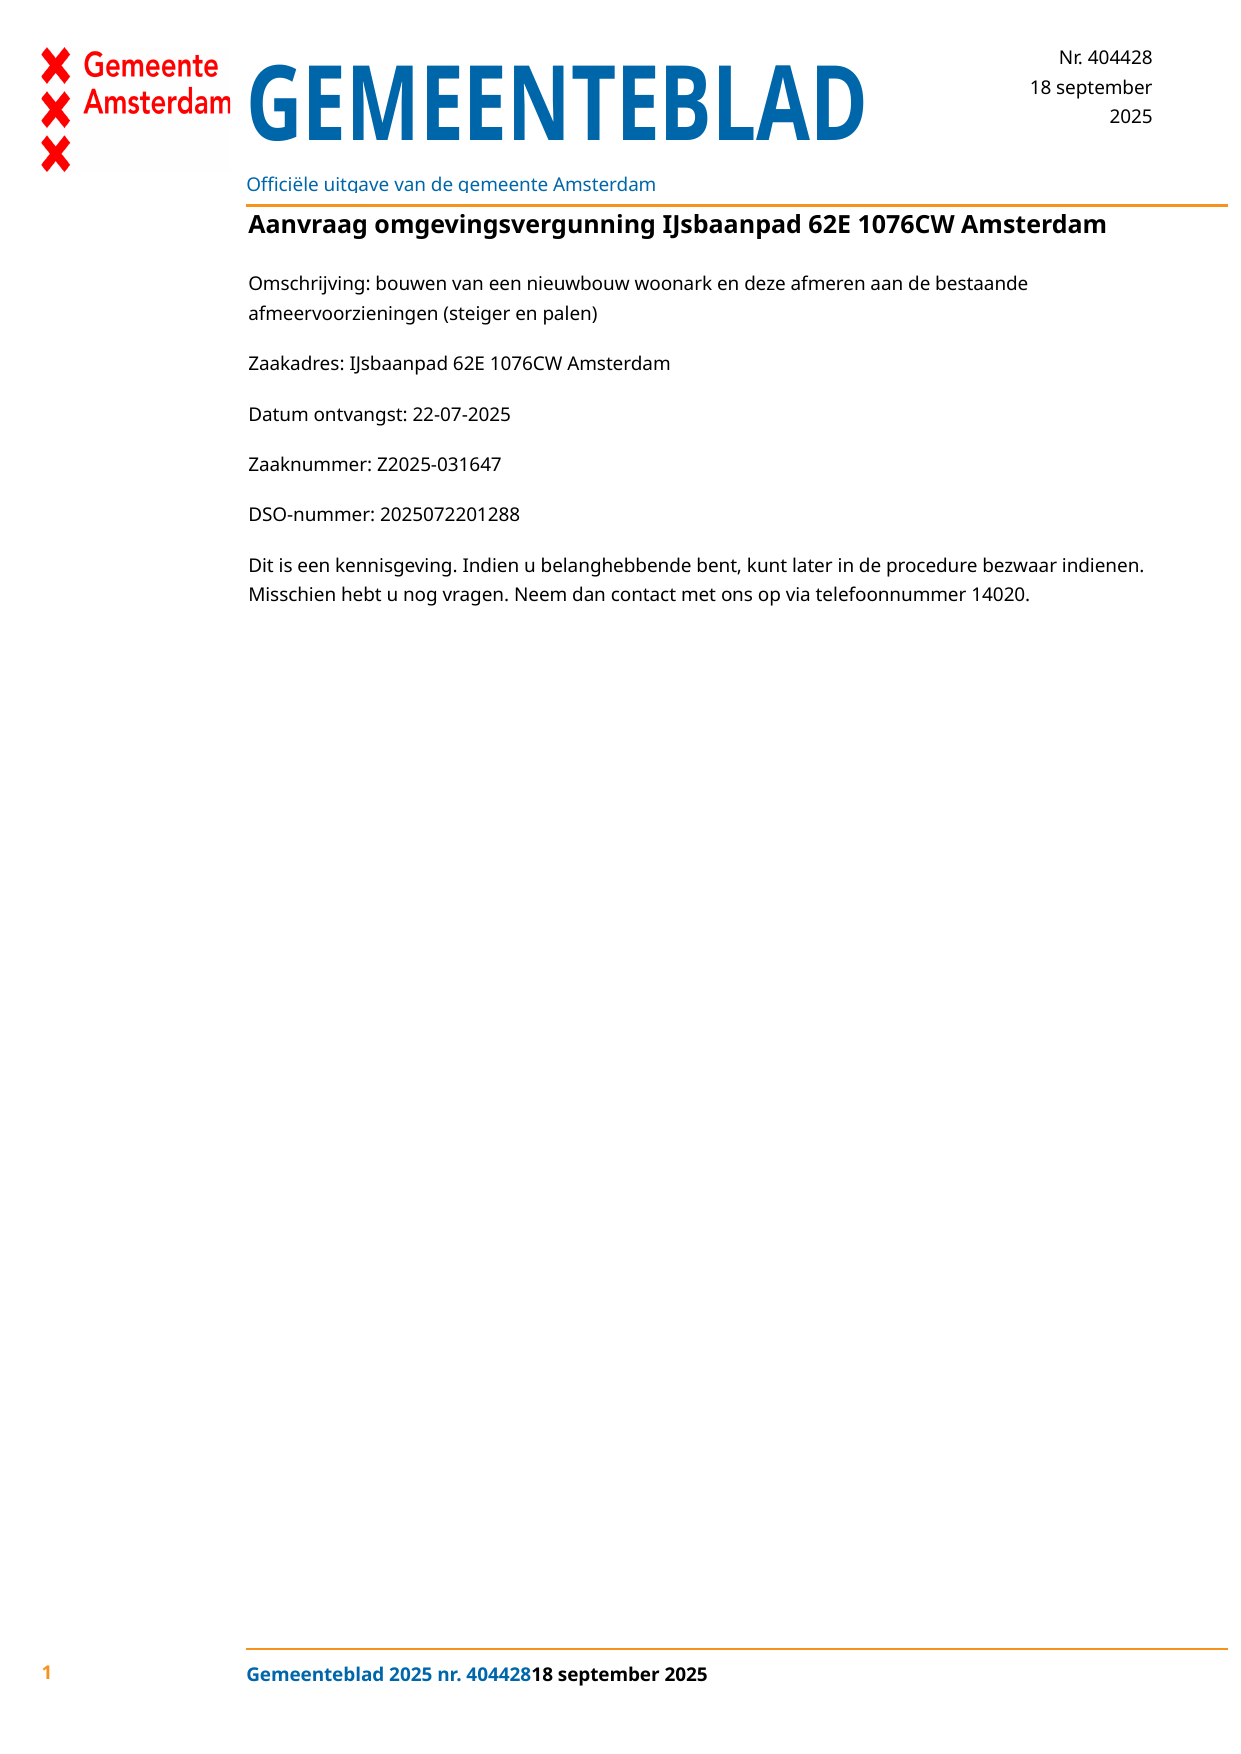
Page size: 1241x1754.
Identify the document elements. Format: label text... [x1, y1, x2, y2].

picture [41, 47, 231, 172]
text Zaakadres: IJsbaanpad 62E 1076CW Amsterdam [248, 350, 1152, 376]
text Datum ontvangst: 22-07-2025 [248, 401, 1152, 426]
text Zaaknummer: Z2025-031647 [248, 451, 1152, 477]
text Omschrijving: bouwen van een nieuwbouw woonark en deze afmeren aan de bestaande afmeervoorzieningen (steiger en palen) [248, 270, 1152, 326]
text DSO-nummer: 2025072201288 [248, 502, 1152, 527]
text Dit is een kennisgeving. Indien u belanghebbende bent, kunt later in de procedure bezwaar indienen. Misschien hebt u nog vragen. Neem dan contact met ons op via telefoonnummer 14020. [248, 552, 1152, 607]
text Aanvraag omgevingsvergunning IJsbaanpad 62E 1076CW Amsterdam [248, 207, 1152, 241]
